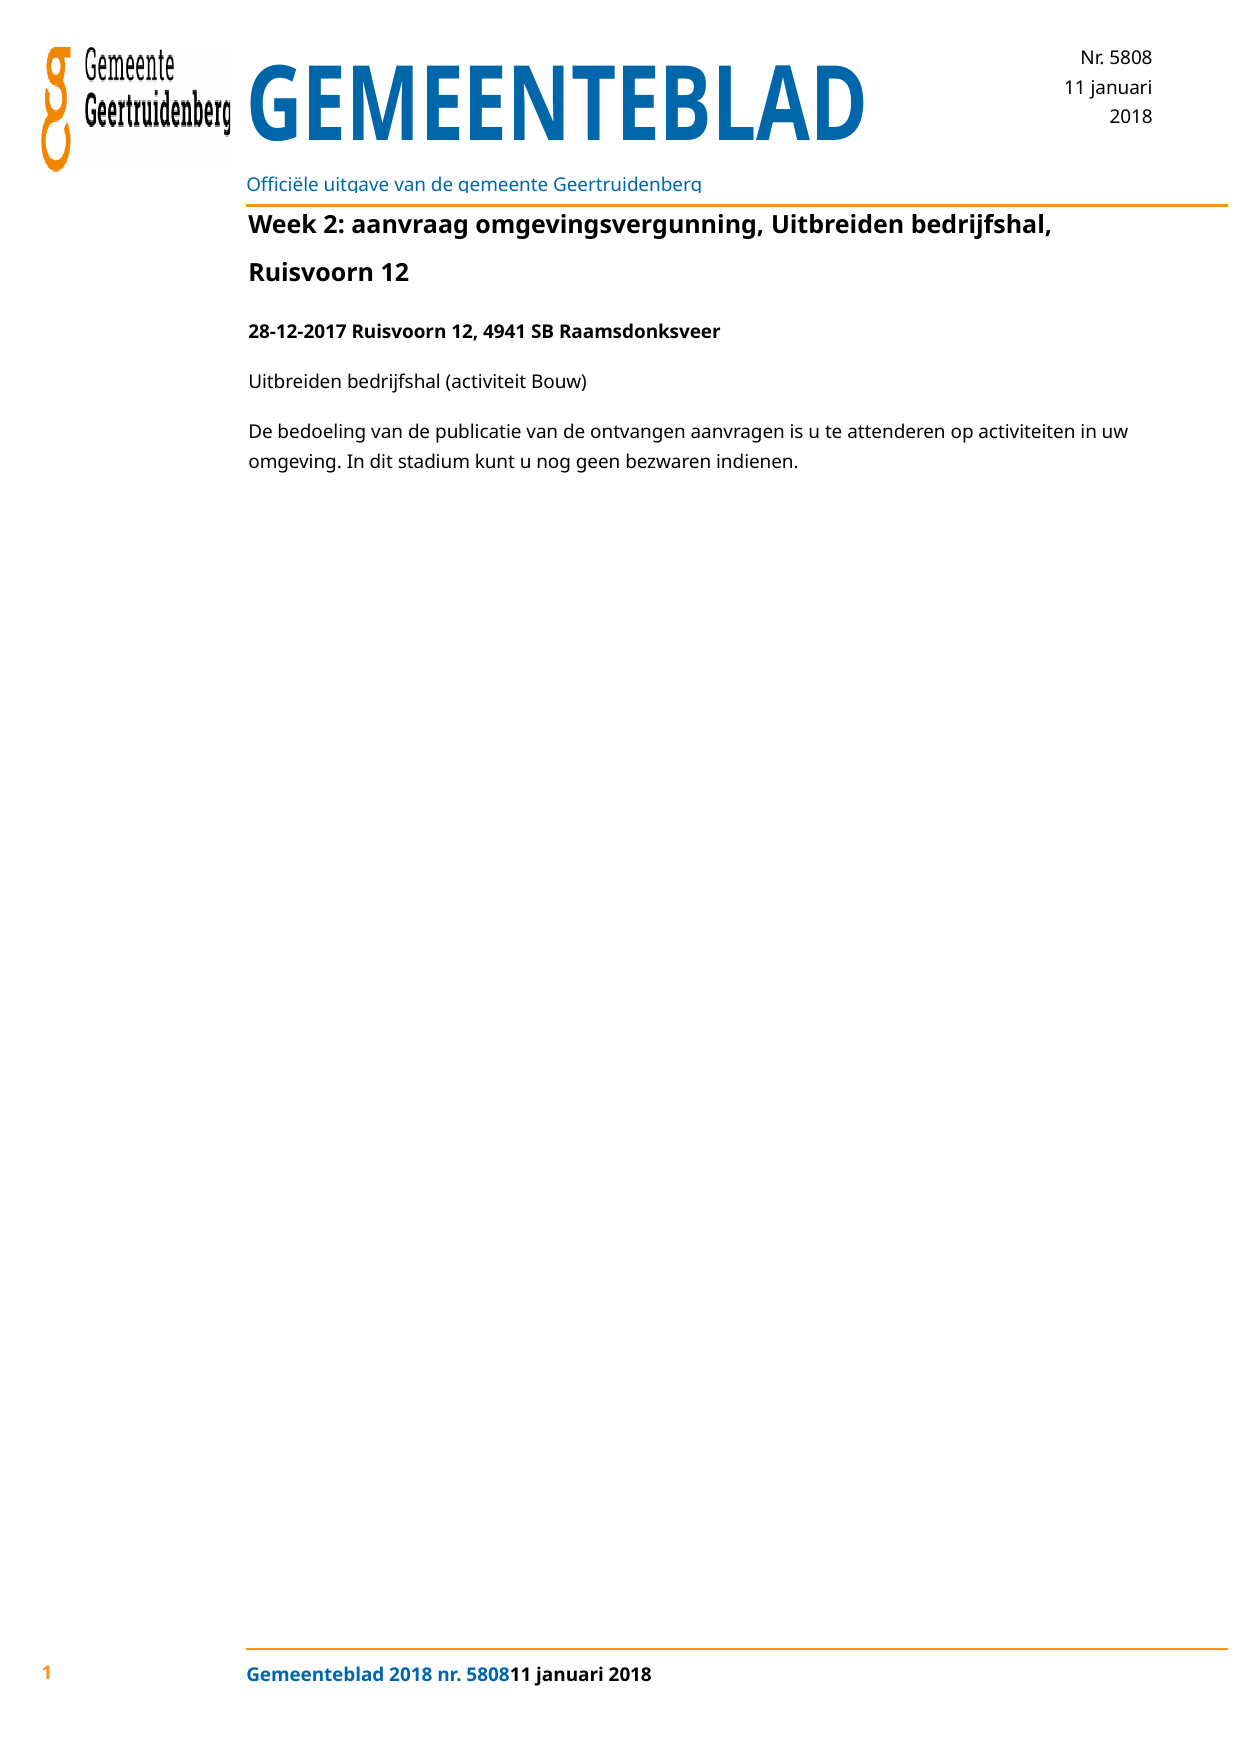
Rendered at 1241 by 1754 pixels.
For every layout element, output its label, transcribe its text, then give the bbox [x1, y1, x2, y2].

text De bedoeling van de publicatie van de ontvangen aanvragen is u te attenderen op activiteiten in uw omgeving. In dit stadium kunt u nog geen bezwaren indienen. [248, 419, 1152, 474]
picture [41, 47, 231, 172]
text 28-12-2017 Ruisvoorn 12, 4941 SB Raamsdonksveer [248, 318, 1152, 344]
text Week 2: aanvraag omgevingsvergunning, Uitbreiden bedrijfshal, Ruisvoorn 12 [248, 207, 1152, 288]
text Uitbreiden bedrijfshal (activiteit Bouw) [248, 368, 1152, 394]
